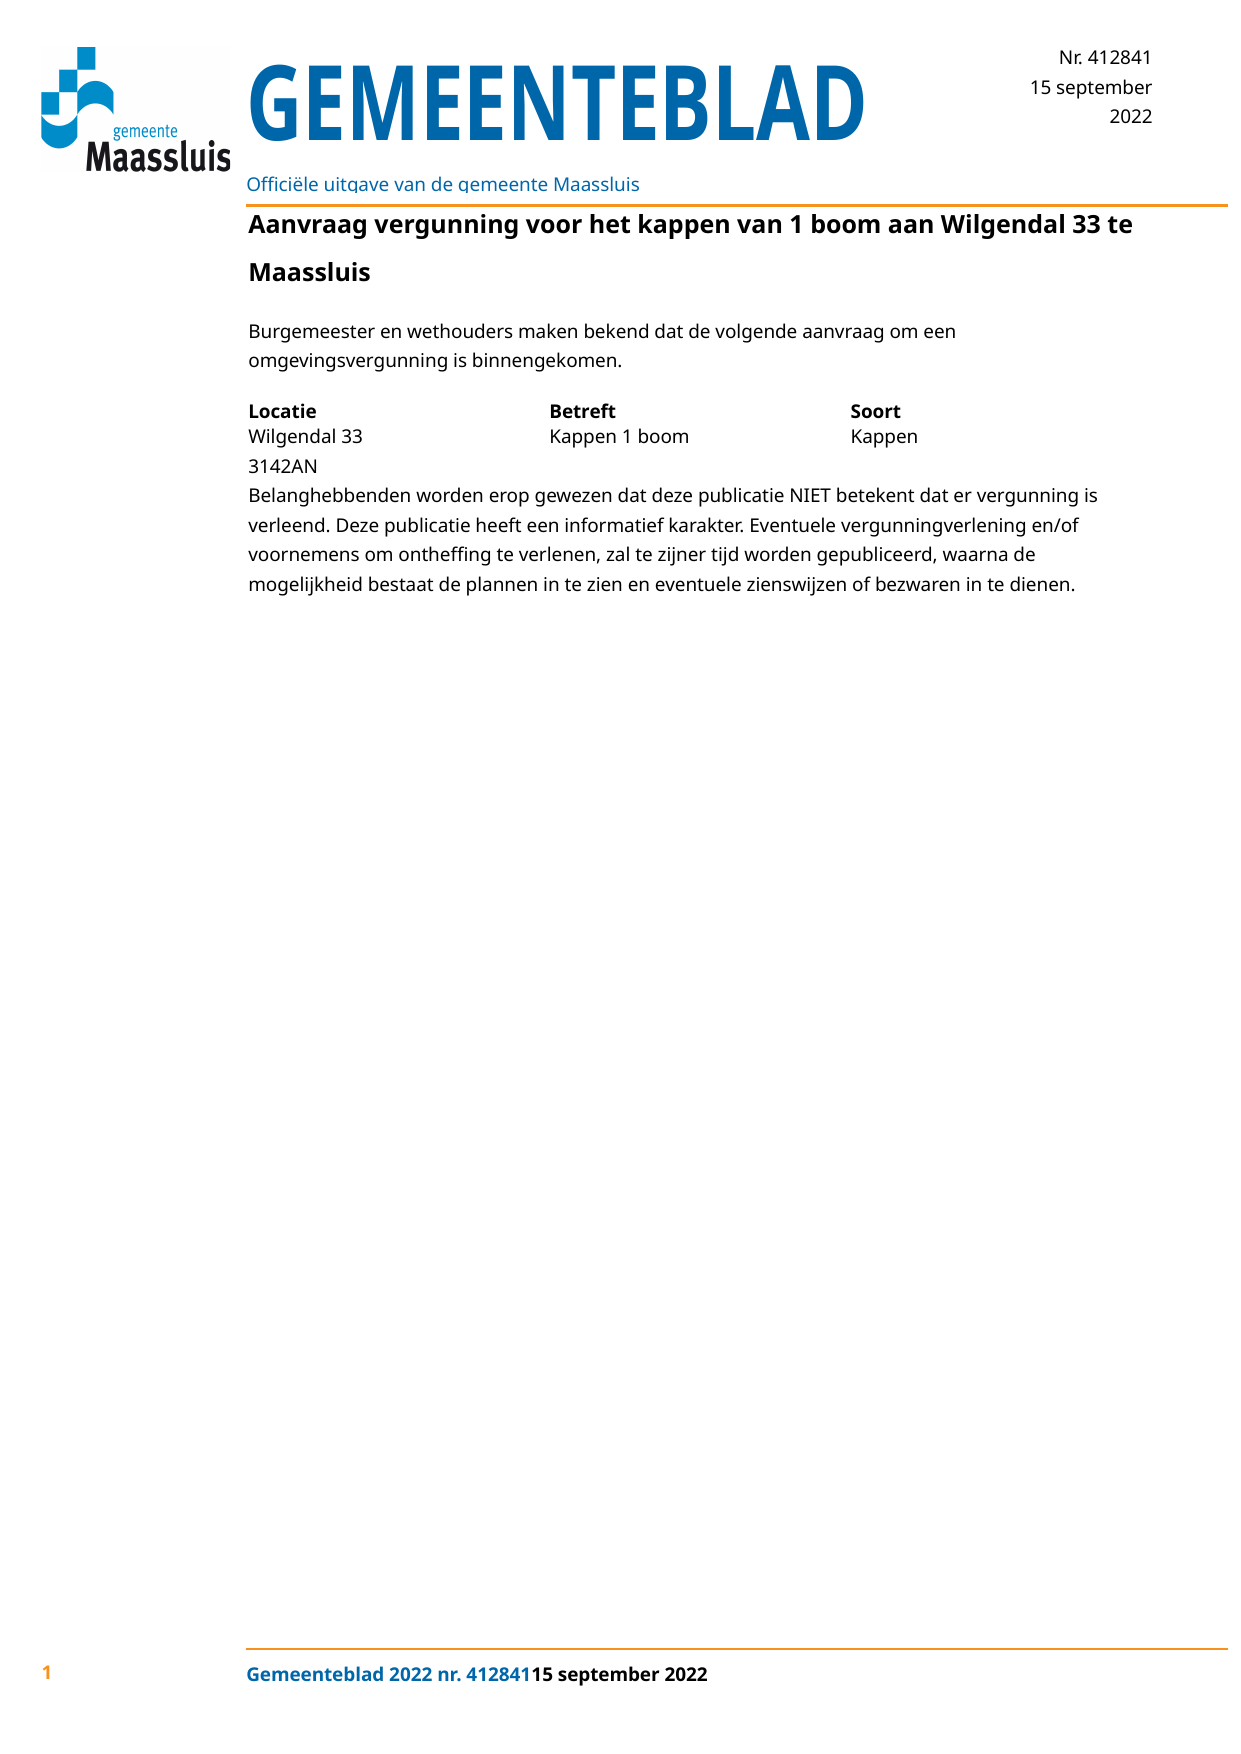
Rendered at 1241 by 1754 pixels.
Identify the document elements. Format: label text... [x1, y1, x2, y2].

picture [41, 47, 231, 172]
table_header Locatie [248, 398, 549, 424]
table_header Betreft [549, 398, 850, 424]
picture [41, 47, 77, 92]
table_cell Wilgendal 33 3142AN [248, 424, 549, 479]
text Aanvraag vergunning voor het kappen van 1 boom aan Wilgendal 33 te Maassluis [248, 207, 1152, 288]
text Burgemeester en wethouders maken bekend dat de volgende aanvraag om een omgevingsvergunning is binnengekomen. [248, 318, 1152, 373]
table_cell Kappen 1 boom [549, 424, 850, 479]
table_header Soort [850, 398, 1152, 424]
table_cell Kappen [850, 424, 1152, 479]
text Belanghebbenden worden erop gewezen dat deze publicatie NIET betekent dat er vergunning is verleend. Deze publicatie heeft een informatief karakter. Eventuele vergunningverlening en/of voornemens om ontheffing te verlenen, zal te zijner tijd worden gepubliceerd, waarna de mogelijkheid bestaat de plannen in te zien en eventuele zienswijzen of bezwaren in te dienen. [248, 482, 1152, 597]
